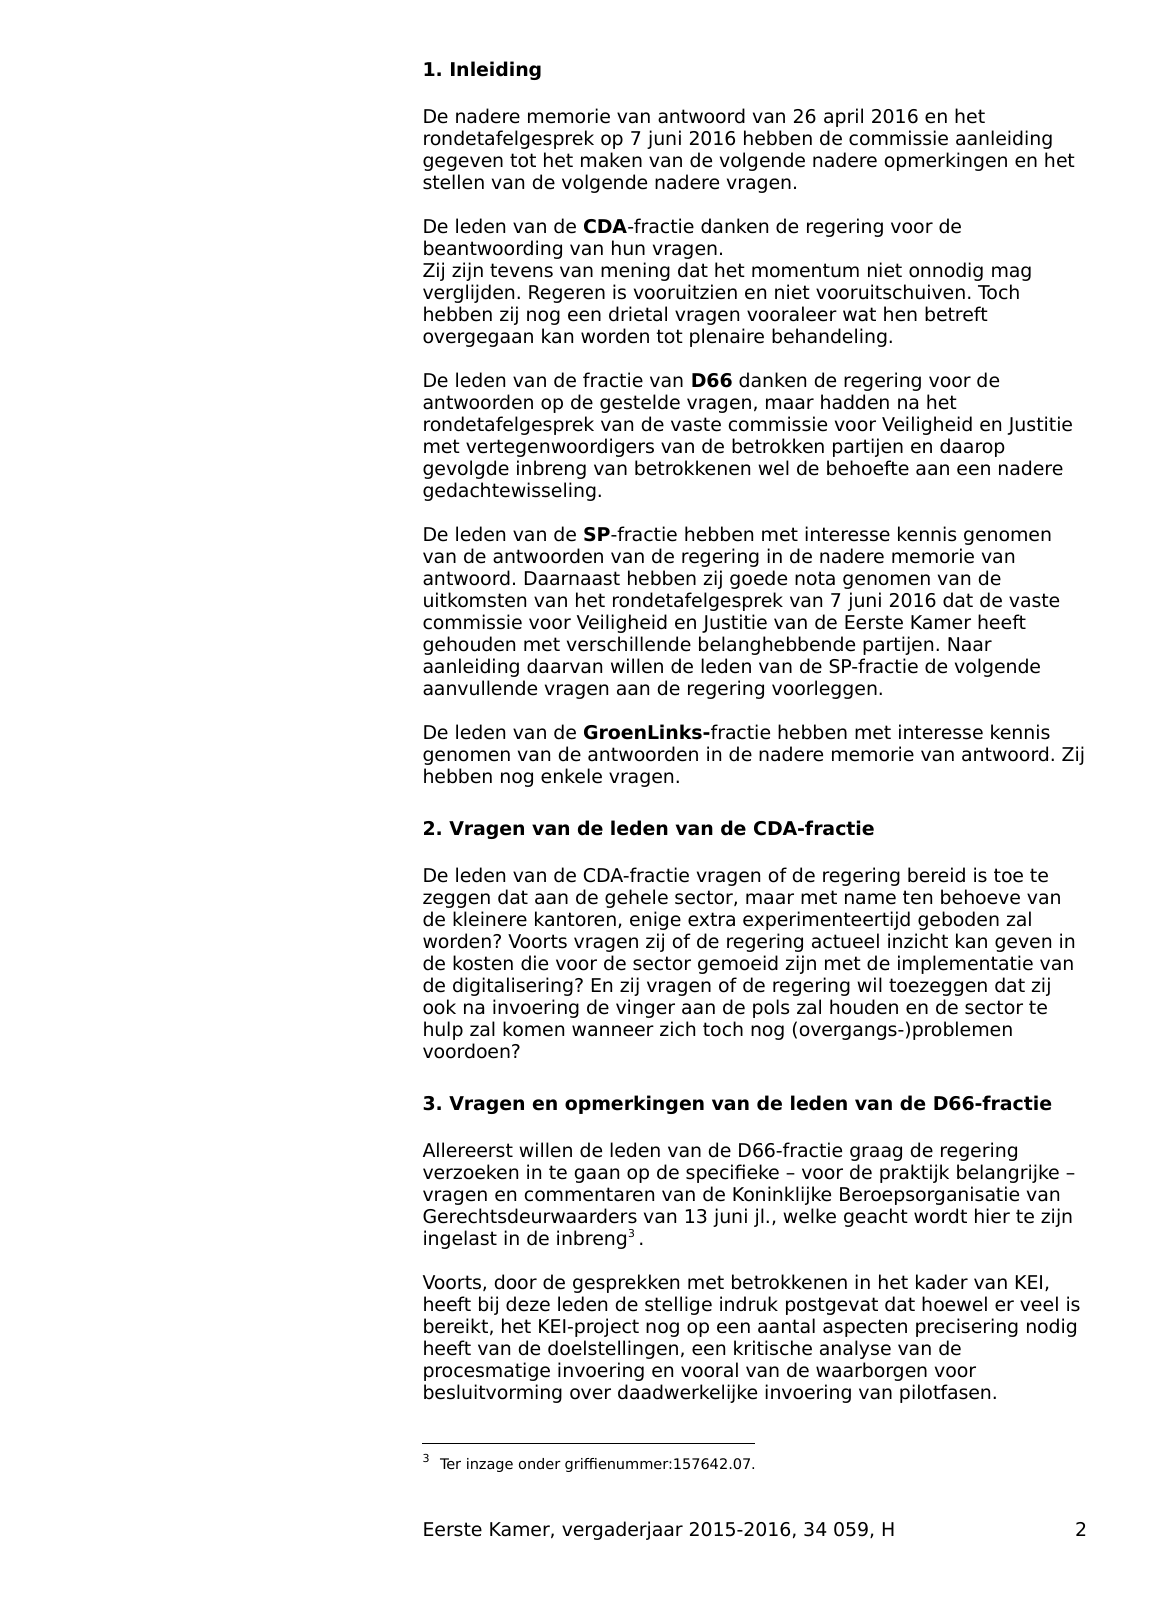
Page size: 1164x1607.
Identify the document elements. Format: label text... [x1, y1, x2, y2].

subtitle 1. Inleiding [422, 59, 1087, 81]
subtitle 3. Vragen en opmerkingen van de leden van de D66-fractie [422, 1093, 1087, 1115]
text De leden van de CDA-fractie danken de regering voor de beantwoording van hun vragen. [422, 216, 1087, 260]
text Ter inzage onder griffienummer:157642.07. [422, 1452, 1087, 1474]
text De leden van de GroenLinks-fractie hebben met interesse kennis genomen van de antwoorden in de nadere memorie van antwoord. Zij hebben nog enkele vragen. [422, 722, 1087, 788]
text De leden van de fractie van D66 danken de regering voor de antwoorden op de gestelde vragen, maar hadden na het rondetafelgesprek van de vaste commissie voor Veiligheid en Justitie met vertegenwoordigers van de betrokken partijen en daarop gevolgde inbreng van betrokkenen wel de behoefte aan een nadere gedachtewisseling. [422, 370, 1087, 502]
text De leden van de CDA-fractie vragen of de regering bereid is toe te zeggen dat aan de gehele sector, maar met name ten behoeve van de kleinere kantoren, enige extra experimenteertijd geboden zal worden? Voorts vragen zij of de regering actueel inzicht kan geven in de kosten die voor de sector gemoeid zijn met de implementatie van de digitalisering? En zij vragen of de regering wil toezeggen dat zij ook na invoering de vinger aan de pols zal houden en de sector te hulp zal komen wanneer zich toch nog (overgangs-)problemen voordoen? [422, 865, 1087, 1063]
text De leden van de SP-fractie hebben met interesse kennis genomen van de antwoorden van de regering in de nadere memorie van antwoord. Daarnaast hebben zij goede nota genomen van de uitkomsten van het rondetafelgesprek van 7 juni 2016 dat de vaste commissie voor Veiligheid en Justitie van de Eerste Kamer heeft gehouden met verschillende belanghebbende partijen. Naar aanleiding daarvan willen de leden van de SP-fractie de volgende aanvullende vragen aan de regering voorleggen. [422, 524, 1087, 700]
text Zij zijn tevens van mening dat het momentum niet onnodig mag verglijden. Regeren is vooruitzien en niet vooruitschuiven. Toch hebben zij nog een drietal vragen vooraleer wat hen betreft overgegaan kan worden tot plenaire behandeling. [422, 260, 1087, 348]
text Allereerst willen de leden van de D66-fractie graag de regering verzoeken in te gaan op de specifieke – voor de praktijk belangrijke – vragen en commentaren van de Koninklijke Beroepsorganisatie van Gerechtsdeurwaarders van 13 juni jl., welke geacht wordt hier te zijn ingelast in de inbreng. [422, 1140, 1087, 1250]
text De nadere memorie van antwoord van 26 april 2016 en het rondetafelgesprek op 7 juni 2016 hebben de commissie aanleiding gegeven tot het maken van de volgende nadere opmerkingen en het stellen van de volgende nadere vragen. [422, 106, 1087, 194]
text Voorts, door de gesprekken met betrokkenen in het kader van KEI, heeft bij deze leden de stellige indruk postgevat dat hoewel er veel is bereikt, het KEI-project nog op een aantal aspecten precisering nodig heeft van de doelstellingen, een kritische analyse van de procesmatige invoering en vooral van de waarborgen voor besluitvorming over daadwerkelijke invoering van pilotfasen. [422, 1272, 1087, 1404]
subtitle 2. Vragen van de leden van de CDA-fractie [422, 818, 1087, 840]
